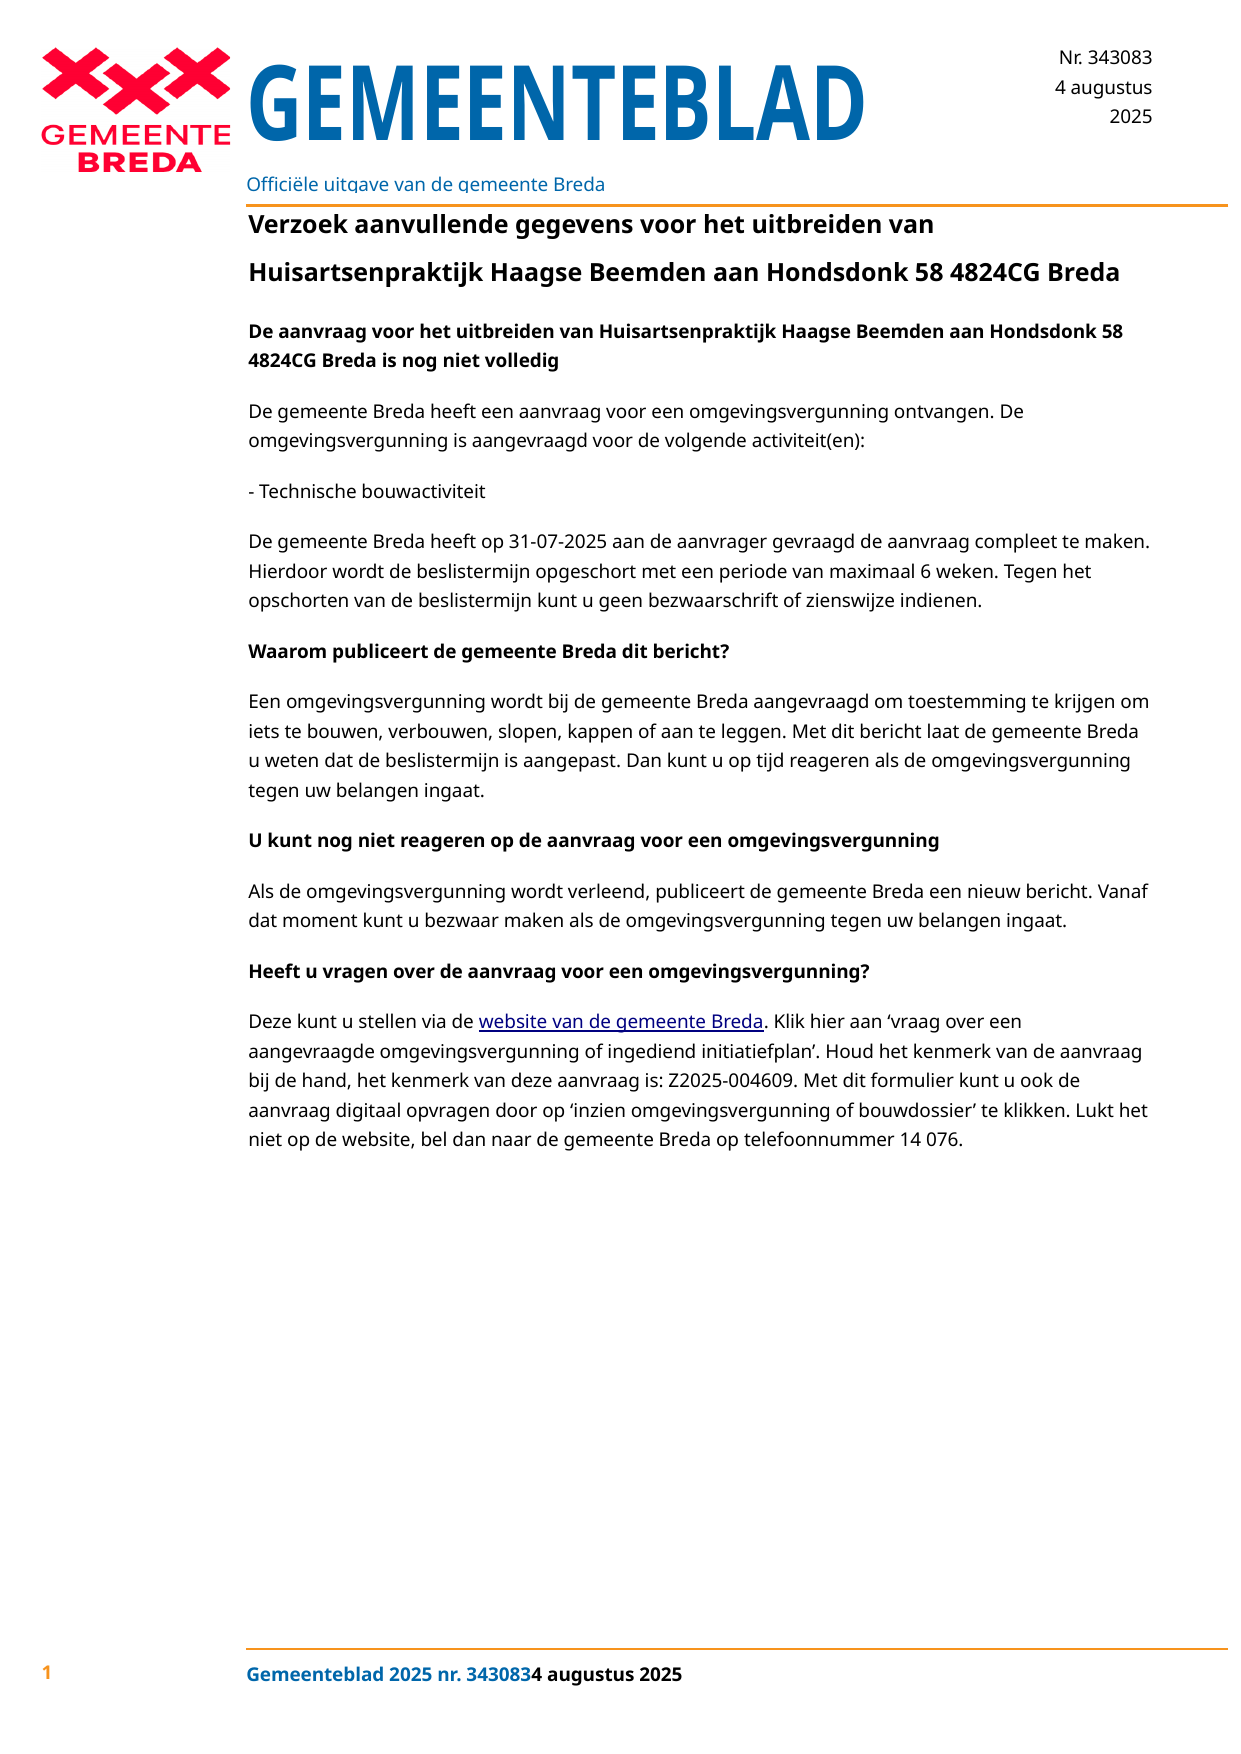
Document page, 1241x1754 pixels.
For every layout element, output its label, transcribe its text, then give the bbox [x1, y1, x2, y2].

picture [41, 47, 231, 172]
text De gemeente Breda heeft een aanvraag voor een omgevingsvergunning ontvangen. De omgevingsvergunning is aangevraagd voor de volgende activiteit(en): [248, 398, 1152, 453]
text Als de omgevingsvergunning wordt verleend, publiceert de gemeente Breda een nieuw bericht. Vanaf dat moment kunt u bezwaar maken als de omgevingsvergunning tegen uw belangen ingaat. [248, 878, 1152, 933]
text De gemeente Breda heeft op 31-07-2025 aan de aanvrager gevraagd de aanvraag compleet te maken. Hierdoor wordt de beslistermijn opgeschort met een periode van maximaal 6 weken. Tegen het opschorten van de beslistermijn kunt u geen bezwaarschrift of zienswijze indienen. [248, 528, 1152, 613]
text Verzoek aanvullende gegevens voor het uitbreiden van Huisartsenpraktijk Haagse Beemden aan Hondsdonk 58 4824CG Breda [248, 207, 1152, 288]
text Heeft u vragen over de aanvraag voor een omgevingsvergunning? [248, 958, 1152, 984]
text De aanvraag voor het uitbreiden van Huisartsenpraktijk Haagse Beemden aan Hondsdonk 58 4824CG Breda is nog niet volledig [248, 318, 1152, 373]
text - Technische bouwactiviteit [248, 478, 1152, 504]
text Waarom publiceert de gemeente Breda dit bericht? [248, 638, 1152, 664]
text Een omgevingsvergunning wordt bij de gemeente Breda aangevraagd om toestemming te krijgen om iets te bouwen, verbouwen, slopen, kappen of aan te leggen. Met dit bericht laat de gemeente Breda u weten dat de beslistermijn is aangepast. Dan kunt u op tijd reageren als de omgevingsvergunning tegen uw belangen ingaat. [248, 688, 1152, 803]
text Deze kunt u stellen via de website van de gemeente Breda. Klik hier aan ‘vraag over een aangevraagde omgevingsvergunning of ingediend initiatiefplan’. Houd het kenmerk van de aanvraag bij de hand, het kenmerk van deze aanvraag is: Z2025-004609. Met dit formulier kunt u ook de aanvraag digitaal opvragen door op ‘inzien omgevingsvergunning of bouwdossier’ te klikken. Lukt het niet op de website, bel dan naar de gemeente Breda op telefoonnummer 14 076. [248, 1008, 1152, 1152]
text U kunt nog niet reageren op de aanvraag voor een omgevingsvergunning [248, 827, 1152, 853]
